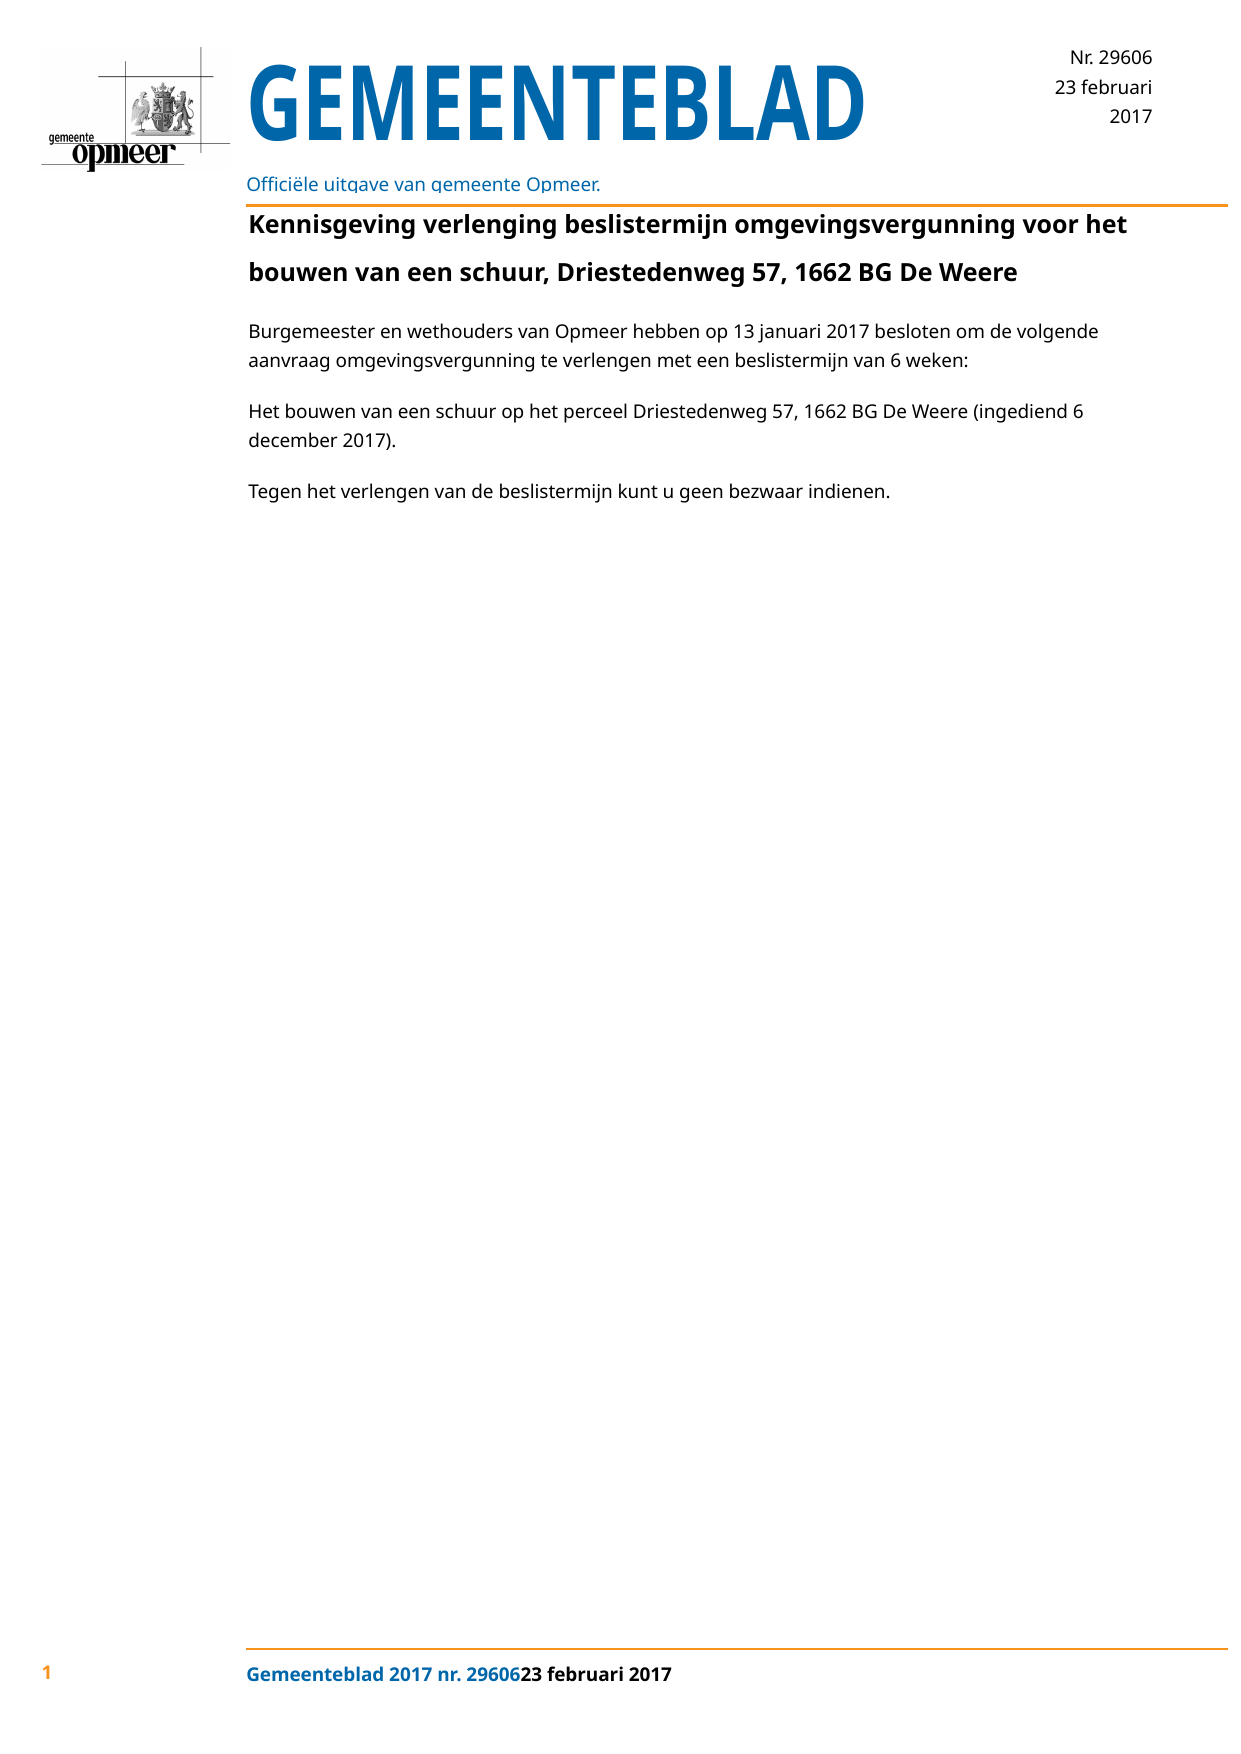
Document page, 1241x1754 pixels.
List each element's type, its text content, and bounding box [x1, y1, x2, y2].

text Burgemeester en wethouders van Opmeer hebben op 13 januari 2017 besloten om de volgende aanvraag omgevingsvergunning te verlengen met een beslistermijn van 6 weken: [248, 318, 1152, 373]
text Het bouwen van een schuur op het perceel Driestedenweg 57, 1662 BG De Weere (ingediend 6 december 2017). [248, 398, 1152, 453]
text Tegen het verlengen van de beslistermijn kunt u geen bezwaar indienen. [248, 478, 1152, 504]
picture [41, 47, 231, 172]
text Kennisgeving verlenging beslistermijn omgevingsvergunning voor het bouwen van een schuur, Driestedenweg 57, 1662 BG De Weere [248, 207, 1152, 288]
